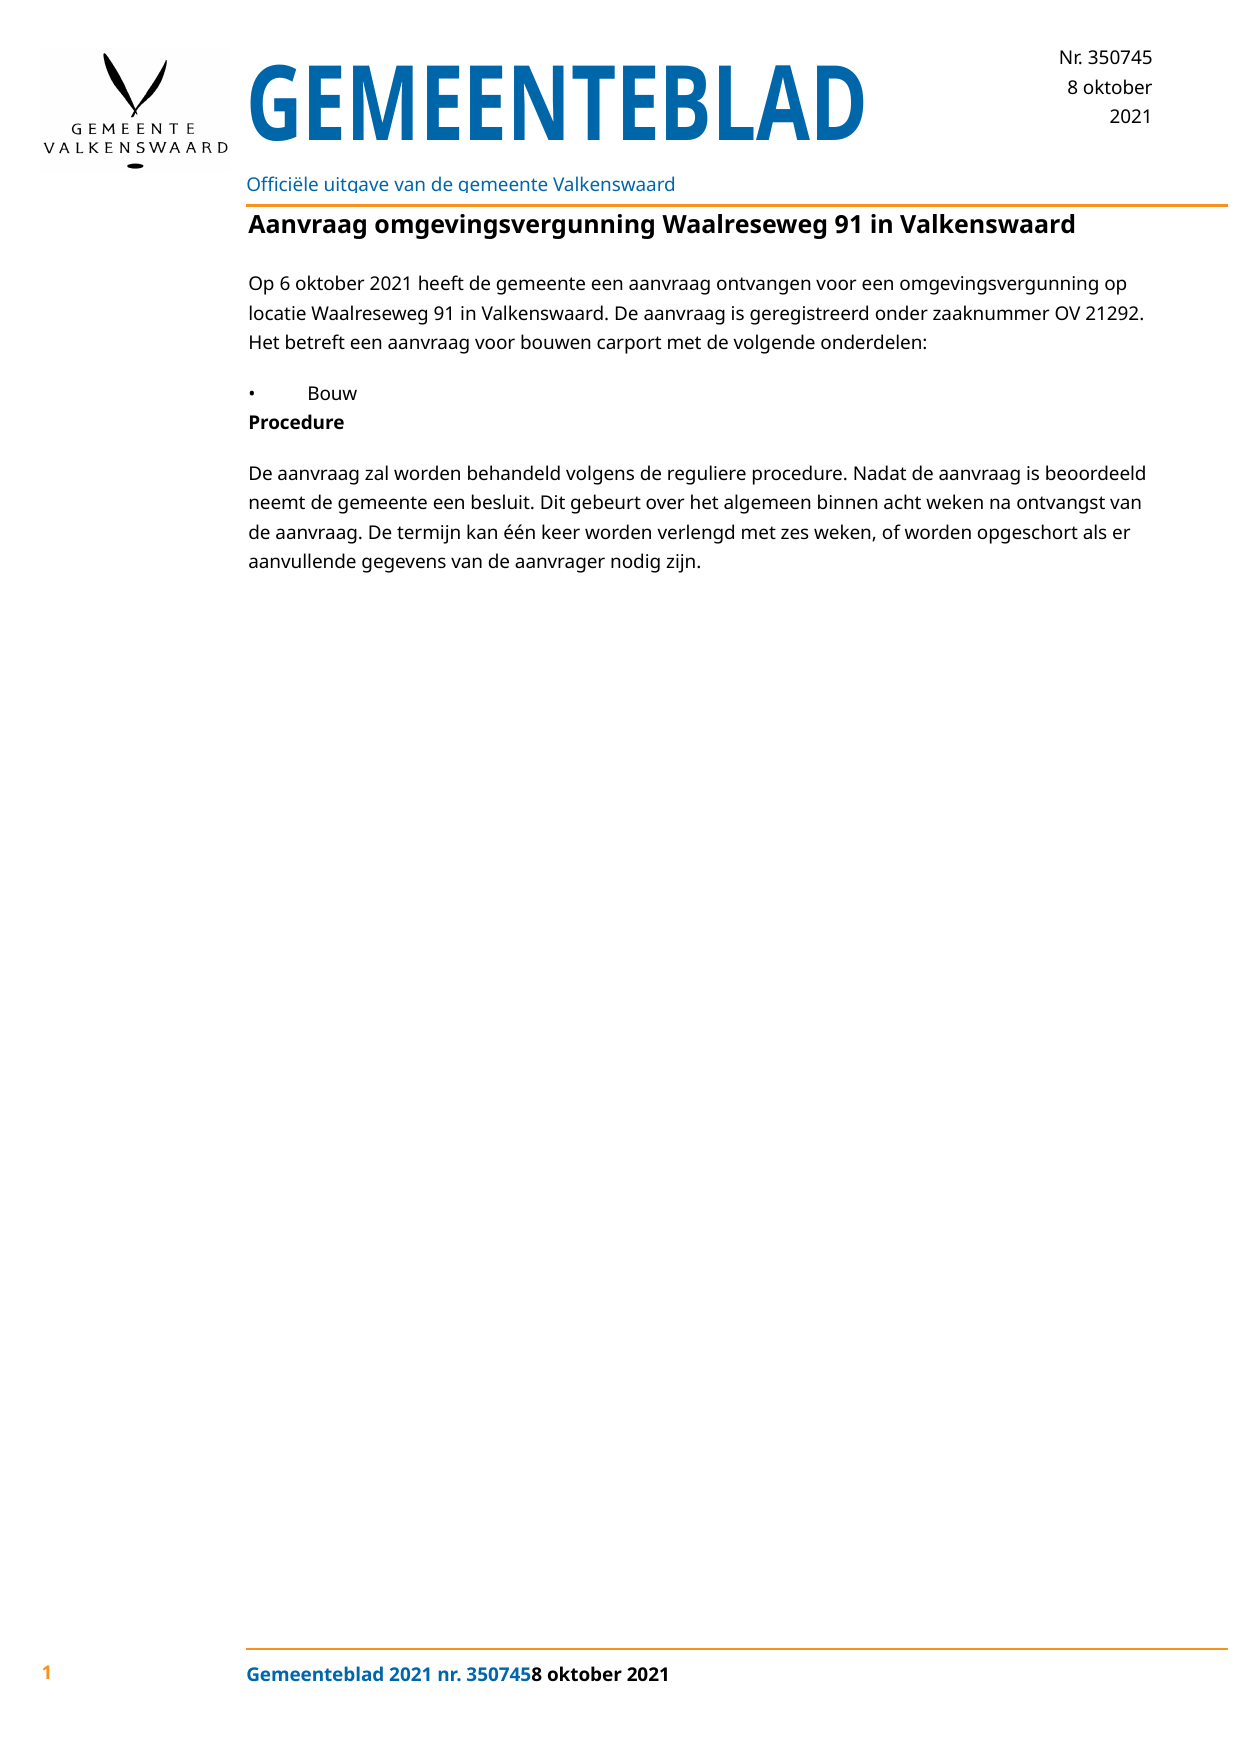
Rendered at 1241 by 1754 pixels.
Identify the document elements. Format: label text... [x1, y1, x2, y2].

text De aanvraag zal worden behandeld volgens de reguliere procedure. Nadat de aanvraag is beoordeeld neemt de gemeente een besluit. Dit gebeurt over het algemeen binnen acht weken na ontvangst van de aanvraag. De termijn kan één keer worden verlengd met zes weken, of worden opgeschort als er aanvullende gegevens van de aanvrager nodig zijn. [248, 460, 1152, 574]
list Bouw [248, 380, 1152, 406]
text Procedure [248, 409, 1152, 435]
text Op 6 oktober 2021 heeft de gemeente een aanvraag ontvangen voor een omgevingsvergunning op locatie Waalreseweg 91 in Valkenswaard. De aanvraag is geregistreerd onder zaaknummer OV 21292. Het betreft een aanvraag voor bouwen carport met de volgende onderdelen: [248, 270, 1152, 355]
text Aanvraag omgevingsvergunning Waalreseweg 91 in Valkenswaard [248, 207, 1152, 241]
picture [41, 47, 231, 172]
